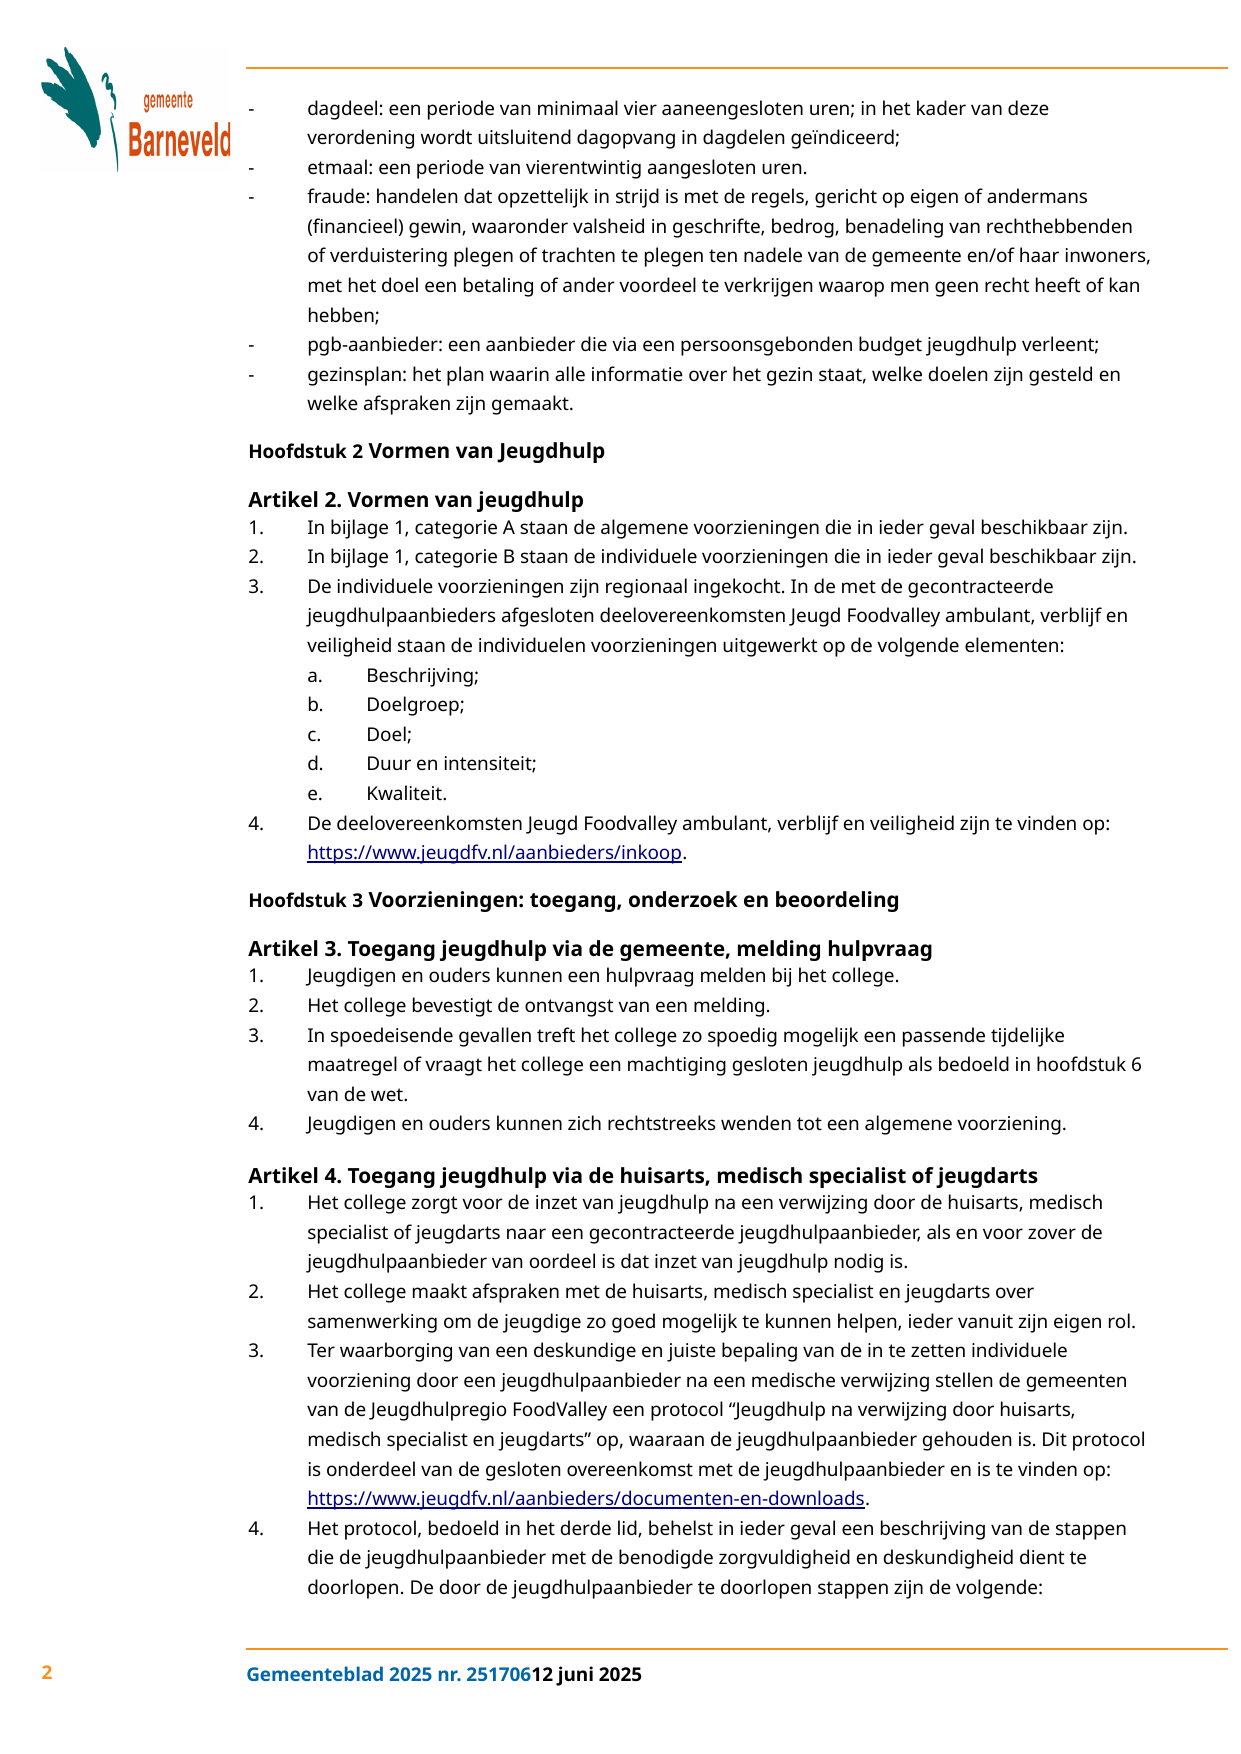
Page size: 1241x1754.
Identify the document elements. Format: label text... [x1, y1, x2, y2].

list Het protocol, bedoeld in het derde lid, behelst in ieder geval een beschrijving van de stappen die de jeugdhulpaanbieder met de benodigde zorgvuldigheid en deskundigheid dient te doorlopen. De door de jeugdhulpaanbieder te doorlopen stappen zijn de volgende: [248, 1515, 1152, 1600]
list etmaal: een periode van vierentwintig aangesloten uren. [248, 154, 1152, 180]
list Jeugdigen en ouders kunnen een hulpvraag melden bij het college. [248, 963, 1152, 988]
list Beschrijving; [307, 662, 1152, 688]
list gezinsplan: het plan waarin alle informatie over het gezin staat, welke doelen zijn gesteld en welke afspraken zijn gemaakt. [248, 361, 1152, 416]
text Artikel 3. Toegang jeugdhulp via de gemeente, melding hulpvraag [248, 934, 1152, 963]
list Doelgroep; [307, 691, 1152, 717]
list Ter waarborging van een deskundige en juiste bepaling van de in te zetten individuele voorziening door een jeugdhulpaanbieder na een medische verwijzing stellen de gemeenten van de Jeugdhulpregio FoodValley een protocol “Jeugdhulp na verwijzing door huisarts, medisch specialist en jeugdarts” op, waaraan de jeugdhulpaanbieder gehouden is. Dit protocol is onderdeel van de gesloten overeenkomst met de jeugdhulpaanbieder en is te vinden op: https://www.jeugdfv.nl/aanbieders/documenten-en-downloads. [248, 1337, 1152, 1511]
text Hoofdstuk 2 Vormen van Jeugdhulp [248, 436, 1152, 465]
picture [41, 47, 231, 172]
list Kwaliteit. [307, 780, 1152, 806]
list Duur en intensiteit; [307, 751, 1152, 776]
list Jeugdigen en ouders kunnen zich rechtstreeks wenden tot een algemene voorziening. [248, 1111, 1152, 1136]
list De individuele voorzieningen zijn regionaal ingekocht. In de met de gecontracteerde jeugdhulpaanbieders afgesloten deelovereenkomsten Jeugd Foodvalley ambulant, verblijf en veiligheid staan de individuelen voorzieningen uitgewerkt op de volgende elementen: [248, 573, 1152, 658]
list fraude: handelen dat opzettelijk in strijd is met de regels, gericht op eigen of andermans (financieel) gewin, waaronder valsheid in geschrifte, bedrog, benadeling van rechthebbenden of verduistering plegen of trachten te plegen ten nadele van de gemeente en/of haar inwoners, met het doel een betaling of ander voordeel te verkrijgen waarop men geen recht heeft of kan hebben; [248, 183, 1152, 328]
list Het college maakt afspraken met de huisarts, medisch specialist en jeugdarts over samenwerking om de jeugdige zo goed mogelijk te kunnen helpen, ieder vanuit zijn eigen rol. [248, 1278, 1152, 1333]
list De deelovereenkomsten Jeugd Foodvalley ambulant, verblijf en veiligheid zijn te vinden op: https://www.jeugdfv.nl/aanbieders/inkoop. [248, 810, 1152, 865]
list In spoedeisende gevallen treft het college zo spoedig mogelijk een passende tijdelijke maatregel of vraagt het college een machtiging gesloten jeugdhulp als bedoeld in hoofdstuk 6 van de wet. [248, 1022, 1152, 1107]
list Doel; [307, 721, 1152, 747]
text Hoofdstuk 3 Voorzieningen: toegang, onderzoek en beoordeling [248, 885, 1152, 913]
list Het college bevestigt de ontvangst van een melding. [248, 992, 1152, 1018]
list Het college zorgt voor de inzet van jeugdhulp na een verwijzing door de huisarts, medisch specialist of jeugdarts naar een gecontracteerde jeugdhulpaanbieder, als en voor zover de jeugdhulpaanbieder van oordeel is dat inzet van jeugdhulp nodig is. [248, 1189, 1152, 1274]
text Artikel 2. Vormen van jeugdhulp [248, 486, 1152, 514]
list In bijlage 1, categorie B staan de individuele voorzieningen die in ieder geval beschikbaar zijn. [248, 543, 1152, 569]
text Artikel 4. Toegang jeugdhulp via de huisarts, medisch specialist of jeugdarts [248, 1161, 1152, 1189]
list In bijlage 1, categorie A staan de algemene voorzieningen die in ieder geval beschikbaar zijn. [248, 514, 1152, 540]
list dagdeel: een periode van minimaal vier aaneengesloten uren; in het kader van deze verordening wordt uitsluitend dagopvang in dagdelen geïndiceerd; [248, 95, 1152, 150]
list pgb-aanbieder: een aanbieder die via een persoonsgebonden budget jeugdhulp verleent; [248, 331, 1152, 357]
